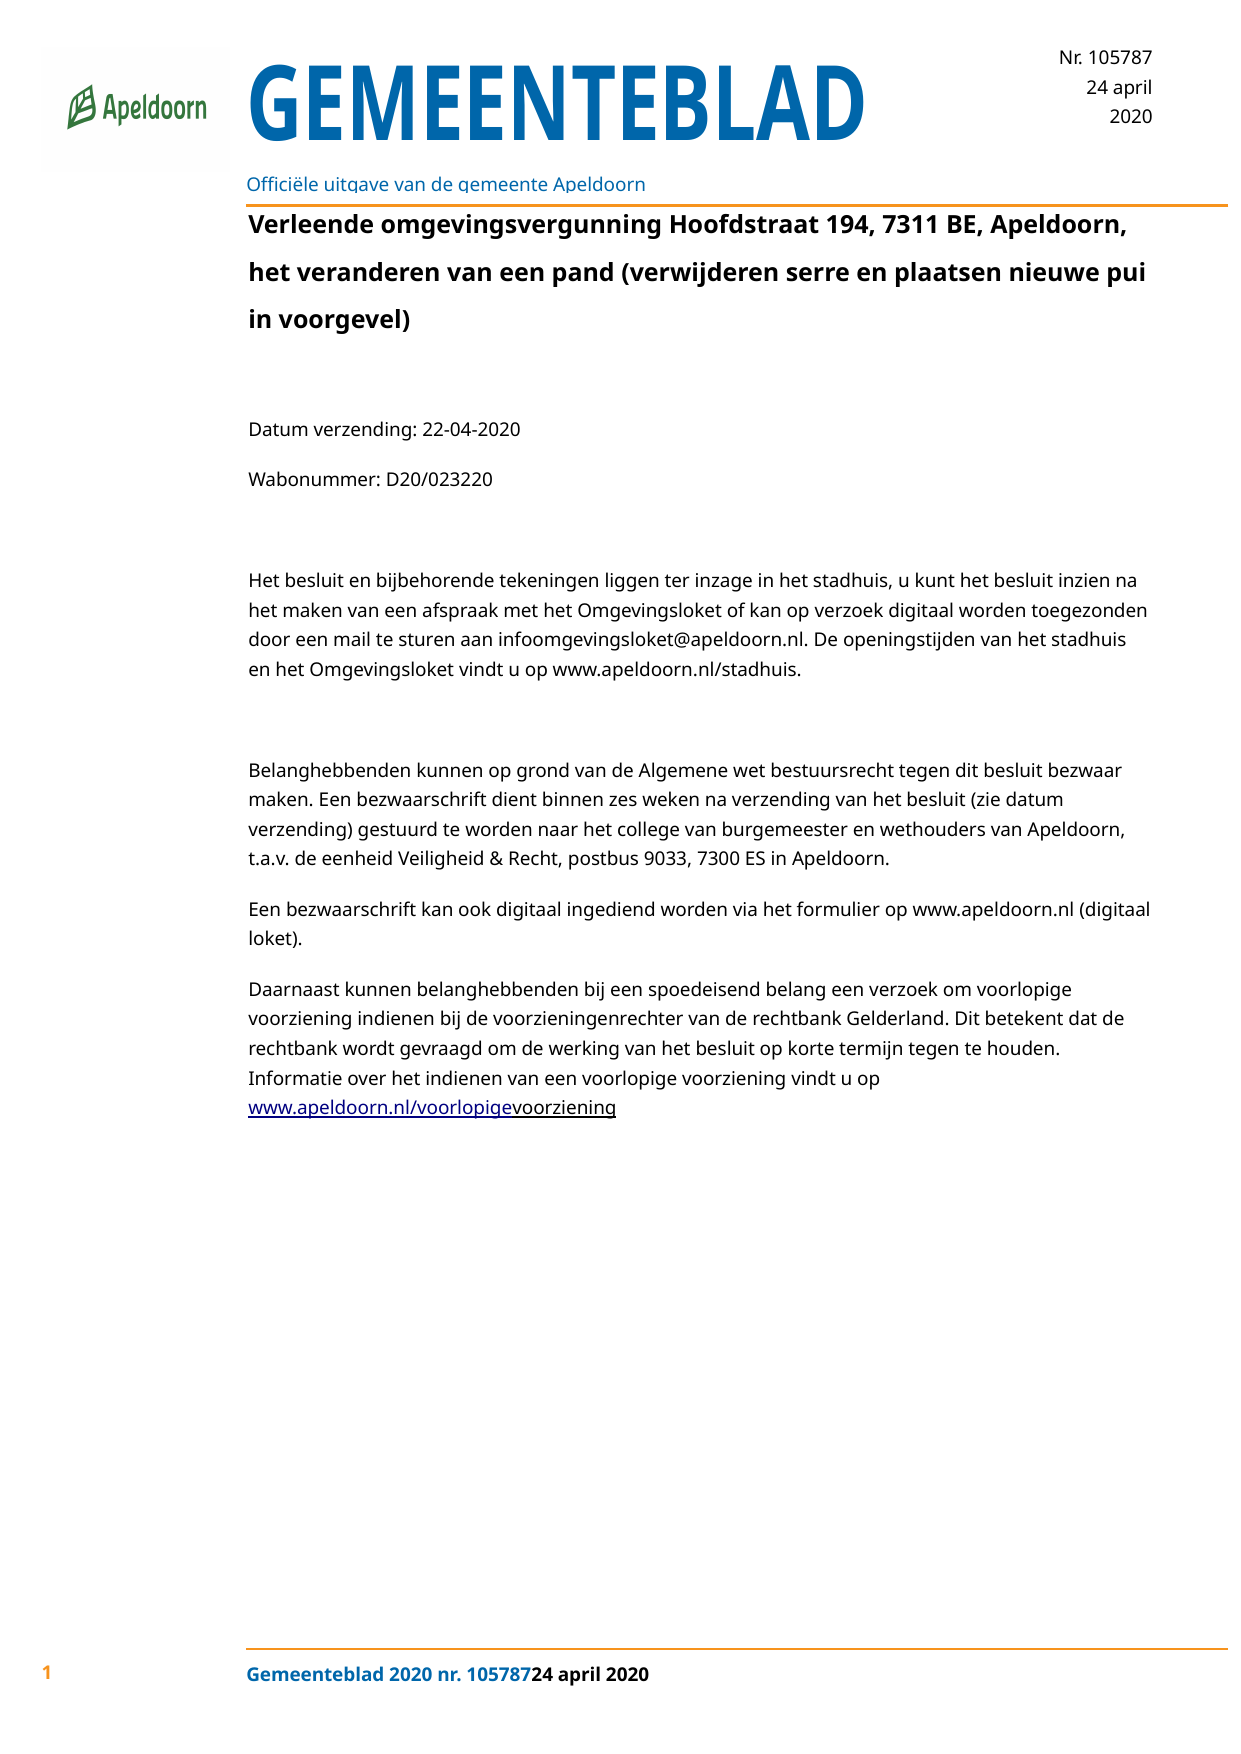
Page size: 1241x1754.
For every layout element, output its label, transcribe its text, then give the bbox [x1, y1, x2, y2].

text Verleende omgevingsvergunning Hoofdstraat 194, 7311 BE, Apeldoorn, het veranderen van een pand (verwijderen serre en plaatsen nieuwe pui in voorgevel) [248, 207, 1152, 336]
text Wabonummer: D20/023220 [248, 466, 1152, 492]
text Een bezwaarschrift kan ook digitaal ingediend worden via het formulier op www.apeldoorn.nl (digitaal loket). [248, 896, 1152, 951]
text Belanghebbenden kunnen op grond van de Algemene wet bestuursrecht tegen dit besluit bezwaar maken. Een bezwaarschrift dient binnen zes weken na verzending van het besluit (zie datum verzending) gestuurd te worden naar het college van burgemeester en wethouders van Apeldoorn, t.a.v. de eenheid Veiligheid & Recht, postbus 9033, 7300 ES in Apeldoorn. [248, 757, 1152, 871]
text Datum verzending: 22-04-2020 [248, 416, 1152, 442]
text Het besluit en bijbehorende tekeningen liggen ter inzage in het stadhuis, u kunt het besluit inzien na het maken van een afspraak met het Omgevingsloket of kan op verzoek digitaal worden toegezonden door een mail te sturen aan infoomgevingsloket@apeldoorn.nl. De openingstijden van het stadhuis en het Omgevingsloket vindt u op www.apeldoorn.nl/stadhuis. [248, 567, 1152, 682]
picture [41, 47, 231, 172]
text Daarnaast kunnen belanghebbenden bij een spoedeisend belang een verzoek om voorlopige voorziening indienen bij de voorzieningenrechter van de rechtbank Gelderland. Dit betekent dat de rechtbank wordt gevraagd om de werking van het besluit op korte termijn tegen te houden. Informatie over het indienen van een voorlopige voorziening vindt u op www.apeldoorn.nl/voorlopigevoorziening [248, 976, 1152, 1120]
